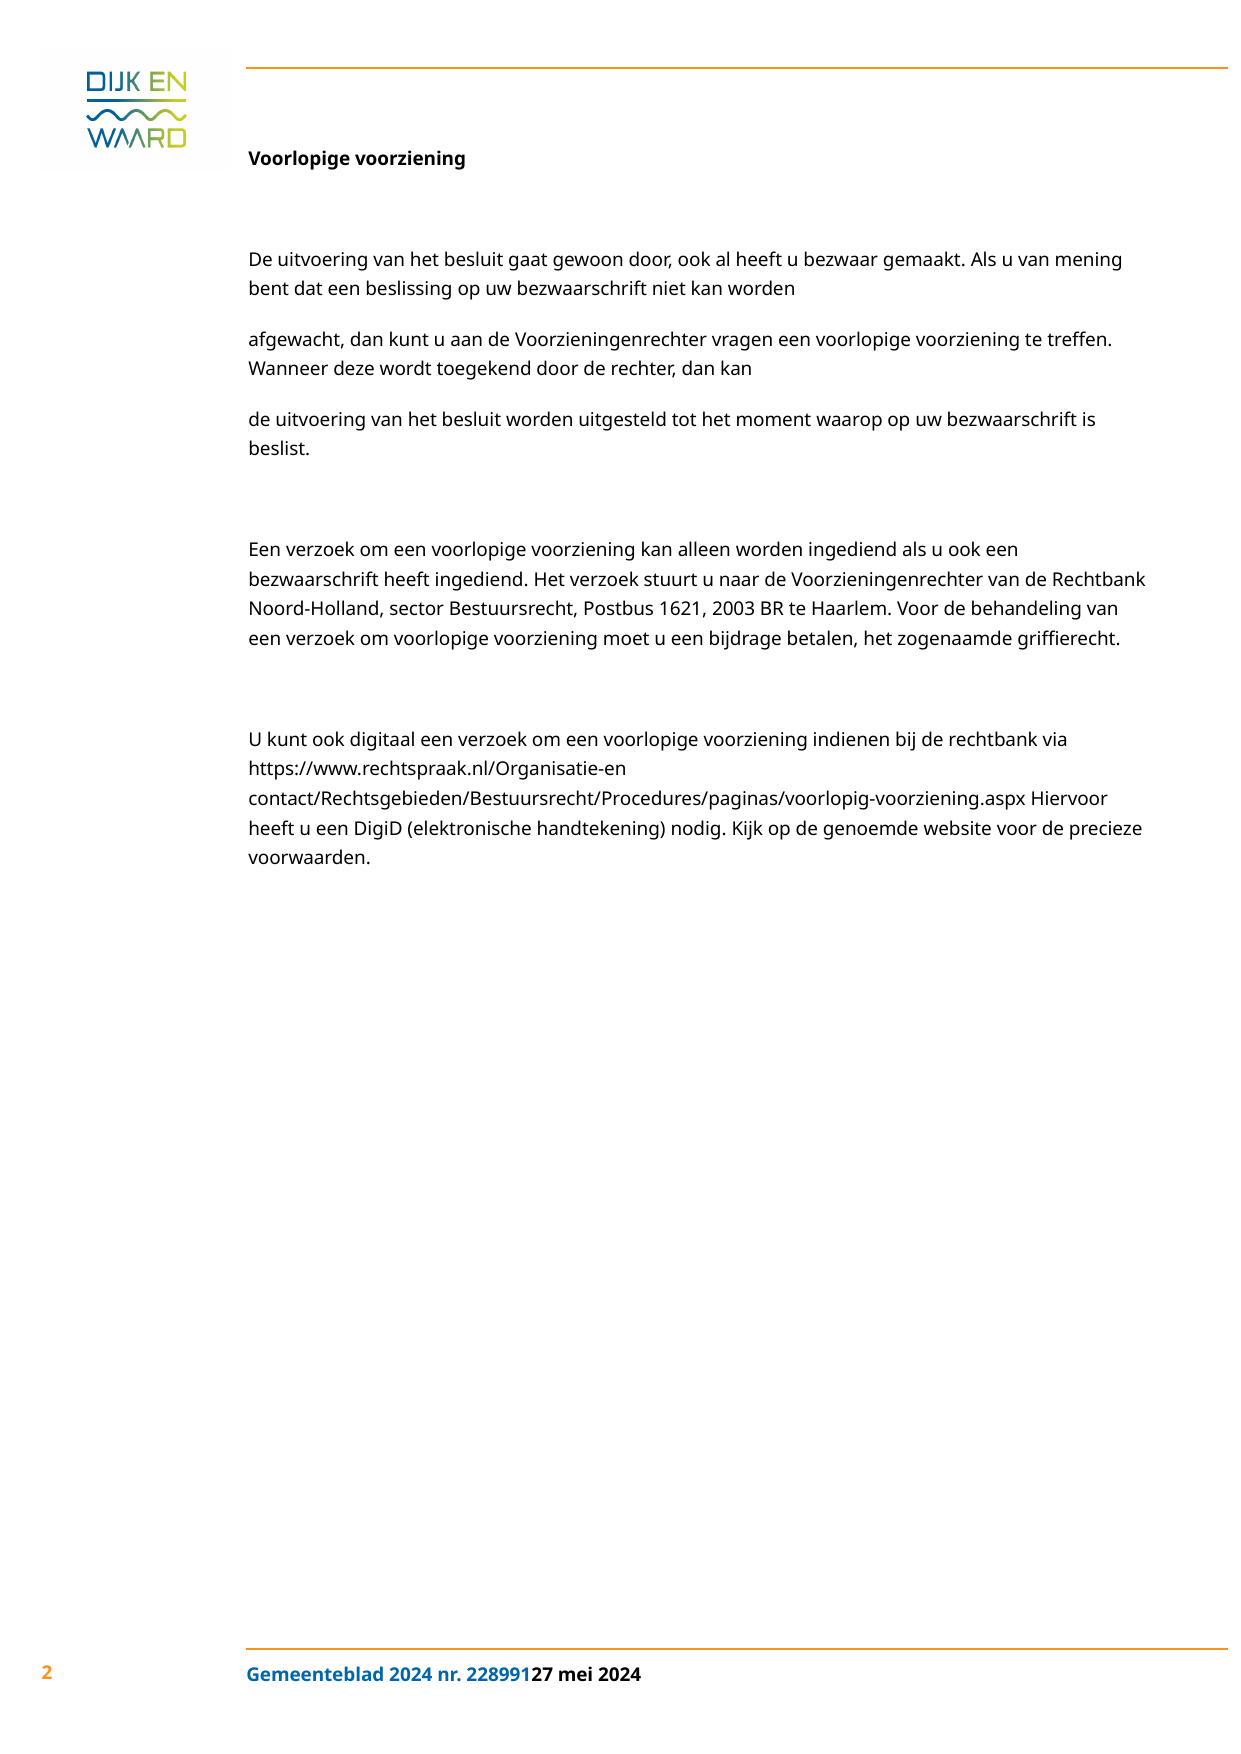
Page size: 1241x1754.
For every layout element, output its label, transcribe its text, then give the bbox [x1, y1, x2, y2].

text Een verzoek om een voorlopige voorziening kan alleen worden ingediend als u ook een bezwaarschrift heeft ingediend. Het verzoek stuurt u naar de Voorzieningenrechter van de Rechtbank Noord-Holland, sector Bestuursrecht, Postbus 1621, 2003 BR te Haarlem. Voor de behandeling van een verzoek om voorlopige voorziening moet u een bijdrage betalen, het zogenaamde griffierecht. [248, 536, 1152, 651]
picture [41, 47, 231, 172]
text afgewacht, dan kunt u aan de Voorzieningenrechter vragen een voorlopige voorziening te treffen. Wanneer deze wordt toegekend door de rechter, dan kan [248, 326, 1152, 381]
text U kunt ook digitaal een verzoek om een voorlopige voorziening indienen bij de rechtbank via https://www.rechtspraak.nl/Organisatie-en contact/Rechtsgebieden/Bestuursrecht/Procedures/paginas/voorlopig-voorziening.aspx Hiervoor heeft u een DigiD (elektronische handtekening) nodig. Kijk op de genoemde website voor de precieze voorwaarden. [248, 726, 1152, 870]
text De uitvoering van het besluit gaat gewoon door, ook al heeft u bezwaar gemaakt. Als u van mening bent dat een beslissing op uw bezwaarschrift niet kan worden [248, 246, 1152, 301]
text de uitvoering van het besluit worden uitgesteld tot het moment waarop op uw bezwaarschrift is beslist. [248, 406, 1152, 461]
text Voorlopige voorziening [248, 145, 1152, 171]
